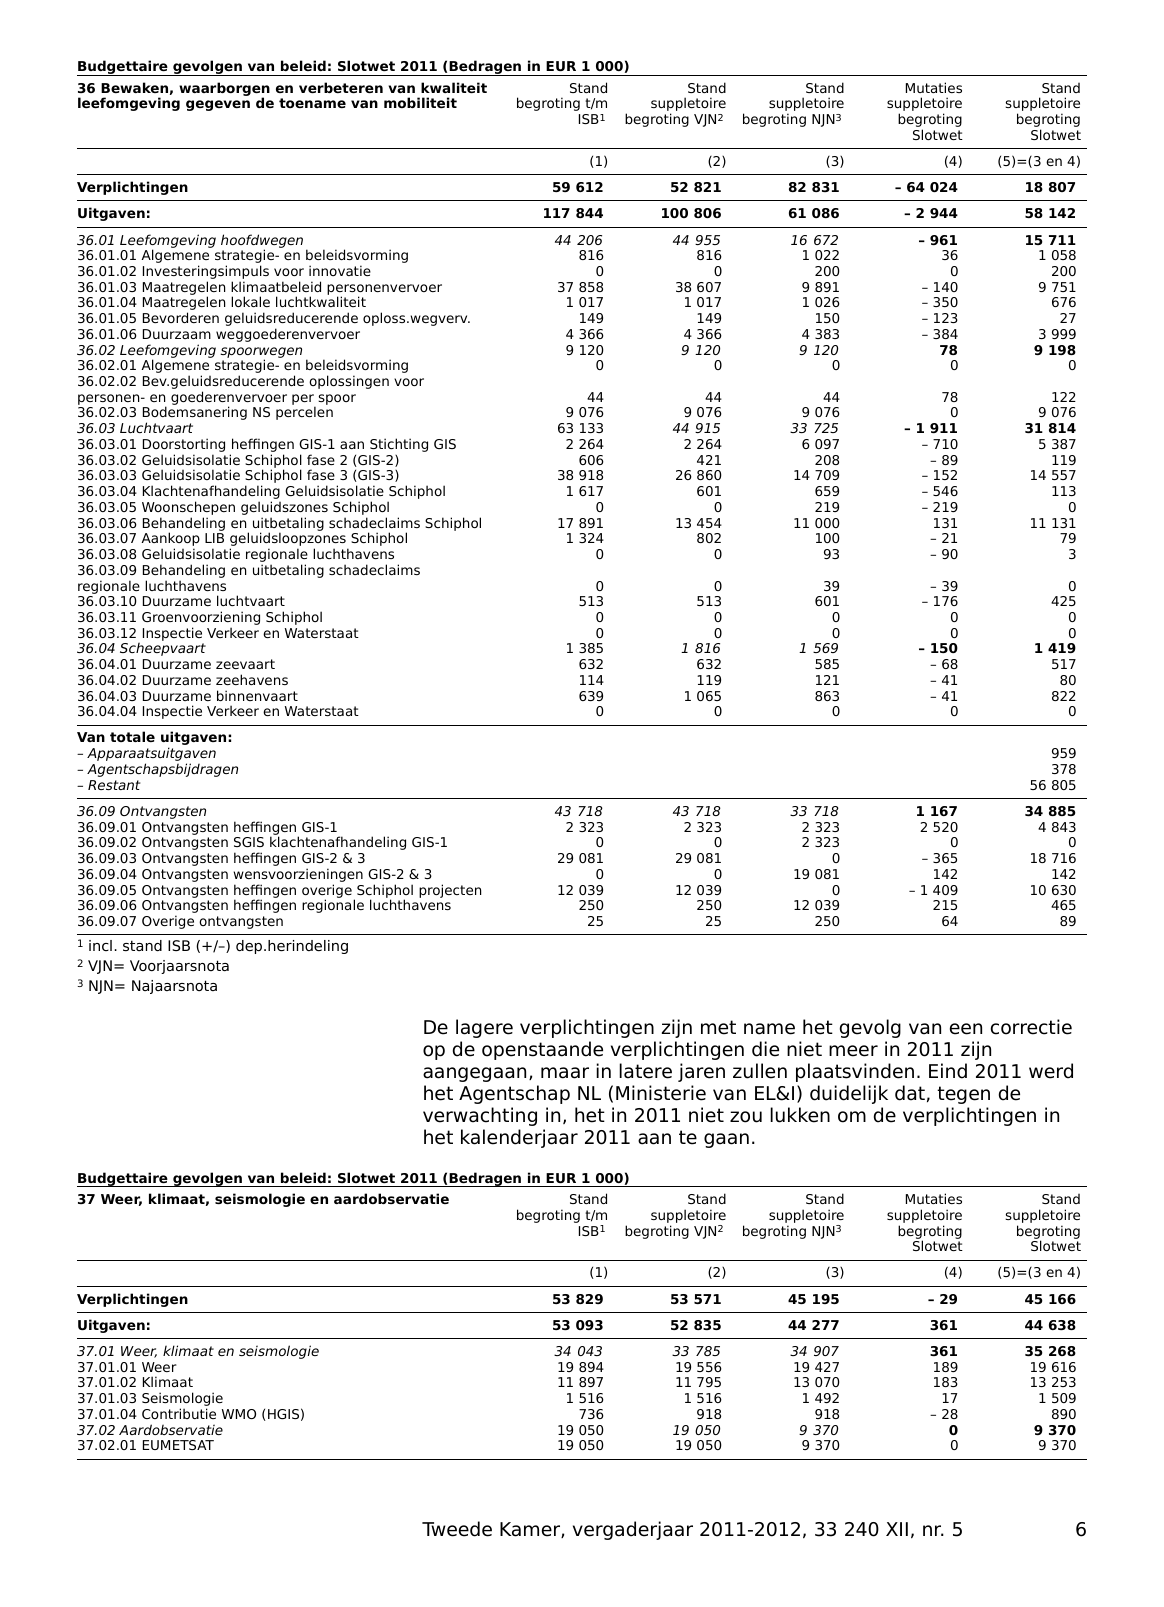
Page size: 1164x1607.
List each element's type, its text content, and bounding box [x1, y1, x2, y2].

table_cell 36.09.05 Ontvangsten heffingen overige Schiphol projecten [77, 882, 496, 898]
table_cell 19 427 [732, 1360, 850, 1375]
table_cell 9 076 [614, 405, 732, 421]
table_cell 2 323 [732, 835, 850, 851]
table_cell Verplichtingen [77, 175, 496, 200]
table_cell 9 370 [969, 1423, 1087, 1438]
table_cell 78 [850, 390, 968, 405]
table_cell 9 076 [496, 405, 614, 421]
table_cell 36.01.01 Algemene strategie- en beleidsvorming [77, 248, 496, 264]
table_cell 0 [732, 851, 850, 867]
table_cell 9 076 [969, 405, 1087, 421]
table_cell 1 incl. stand ISB (+/–) dep.herindeling 2 VJN= Voorjaarsnota 3 NJN= Najaarsnota [77, 935, 1087, 994]
table_cell – 140 [850, 280, 968, 295]
table_cell 639 [496, 689, 614, 704]
table_cell 19 894 [496, 1360, 614, 1375]
table_cell 0 [850, 610, 968, 626]
table_cell 19 050 [496, 1438, 614, 1458]
table_cell 93 [732, 547, 850, 563]
table_cell [77, 1261, 496, 1286]
table_cell 33 718 [732, 799, 850, 819]
table_cell 1 492 [732, 1391, 850, 1407]
table_cell 56 805 [969, 778, 1087, 798]
table_cell 1 026 [732, 295, 850, 311]
table_cell 208 [732, 453, 850, 468]
table_cell 18 807 [969, 175, 1087, 200]
table_cell Uitgaven: [77, 1313, 496, 1338]
table_cell 421 [614, 453, 732, 468]
table_cell 2 264 [496, 437, 614, 452]
table_cell 425 [969, 594, 1087, 610]
table_cell 3 [969, 547, 1087, 563]
table_cell (2) [614, 149, 732, 174]
table_cell 1 816 [614, 641, 732, 657]
table_cell 606 [496, 453, 614, 468]
table_cell 79 [969, 531, 1087, 547]
table_cell 36.04 Scheepvaart [77, 641, 496, 657]
table_cell – Agentschapsbijdragen [77, 762, 496, 777]
table_cell 2 323 [614, 819, 732, 835]
table_cell 517 [969, 657, 1087, 673]
table_cell 959 [969, 746, 1087, 762]
table_cell 44 [614, 390, 732, 405]
table_cell 44 206 [496, 228, 614, 248]
table_cell 38 918 [496, 468, 614, 484]
table_header Budgettaire gevolgen van beleid: Slotwet 2011 (Bedragen in EUR 1 000) [77, 1171, 1087, 1186]
table_cell (4) [850, 149, 968, 174]
table_cell 36.03.06 Behandeling en uitbetaling schadeclaims Schiphol [77, 515, 496, 531]
table_cell [614, 762, 732, 777]
table_cell 601 [732, 594, 850, 610]
table_cell (5)=(3 en 4) [969, 149, 1087, 174]
table_cell – Restant [77, 778, 496, 798]
table_cell 114 [496, 673, 614, 688]
table_cell 0 [969, 610, 1087, 626]
table_cell 36.03.08 Geluidsisolatie regionale luchthavens [77, 547, 496, 563]
table_cell 29 081 [496, 851, 614, 867]
table_cell 36.02.01 Algemene strategie- en beleidsvorming [77, 358, 496, 374]
table_cell Stand suppletoire begroting NJN3 [732, 76, 850, 148]
table_cell 31 814 [969, 421, 1087, 437]
table_cell (3) [732, 149, 850, 174]
table_cell (1) [496, 149, 614, 174]
table_cell 45 166 [969, 1287, 1087, 1312]
table_cell 45 195 [732, 1287, 850, 1312]
table_cell 0 [496, 578, 614, 594]
table_cell 659 [732, 484, 850, 500]
table_cell [496, 563, 614, 578]
table_cell 34 907 [732, 1339, 850, 1359]
table_cell 9 198 [969, 343, 1087, 358]
table_cell 39 [732, 578, 850, 594]
table_cell 36 [850, 248, 968, 264]
table_cell 0 [496, 358, 614, 374]
table_cell 4 383 [732, 327, 850, 342]
table_cell 53 093 [496, 1313, 614, 1338]
table_cell 36.03.04 Klachtenafhandeling Geluidsisolatie Schiphol [77, 484, 496, 500]
table_cell [496, 746, 614, 762]
table_cell 0 [496, 835, 614, 851]
table_cell 59 612 [496, 175, 614, 200]
table_cell 27 [969, 311, 1087, 327]
table_cell 219 [732, 500, 850, 515]
table_cell 37 858 [496, 280, 614, 295]
table_cell 9 076 [732, 405, 850, 421]
table_cell [969, 563, 1087, 578]
table_cell 36.04.01 Duurzame zeevaart [77, 657, 496, 673]
table_cell 13 070 [732, 1375, 850, 1391]
table_cell 378 [969, 762, 1087, 777]
table_cell 1 617 [496, 484, 614, 500]
table_cell 0 [614, 578, 732, 594]
table_cell 0 [969, 358, 1087, 374]
table_cell 19 556 [614, 1360, 732, 1375]
table_cell [732, 563, 850, 578]
table_cell 36.01 Leefomgeving hoofdwegen [77, 228, 496, 248]
table_cell 0 [614, 264, 732, 279]
table_cell 0 [969, 578, 1087, 594]
table_cell 36.03.01 Doorstorting heffingen GIS-1 aan Stichting GIS [77, 437, 496, 452]
table_cell 12 039 [732, 898, 850, 914]
table_cell 1 569 [732, 641, 850, 657]
table_cell (5)=(3 en 4) [969, 1261, 1087, 1286]
table_cell 5 387 [969, 437, 1087, 452]
table_cell 53 571 [614, 1287, 732, 1312]
table_cell 601 [614, 484, 732, 500]
table_cell regionale luchthavens [77, 578, 496, 594]
table_cell 361 [850, 1339, 968, 1359]
table_cell 0 [614, 835, 732, 851]
table_cell 0 [969, 626, 1087, 641]
table_cell 37.01.02 Klimaat [77, 1375, 496, 1391]
table_cell 9 120 [732, 343, 850, 358]
table_cell 0 [496, 626, 614, 641]
table_cell 37.01.01 Weer [77, 1360, 496, 1375]
table_cell 1 385 [496, 641, 614, 657]
table_cell 117 844 [496, 201, 614, 227]
table_cell Stand suppletoire begroting Slotwet [969, 1187, 1087, 1259]
table_cell (4) [850, 1261, 968, 1286]
table_cell 200 [732, 264, 850, 279]
table_cell 119 [614, 673, 732, 688]
table_cell 33 785 [614, 1339, 732, 1359]
table_cell 10 630 [969, 882, 1087, 898]
table_cell 44 955 [614, 228, 732, 248]
table_cell 4 843 [969, 819, 1087, 835]
table_cell 1 516 [496, 1391, 614, 1407]
table_cell – 152 [850, 468, 968, 484]
table_cell 100 806 [614, 201, 732, 227]
table_cell 14 557 [969, 468, 1087, 484]
table_cell 11 795 [614, 1375, 732, 1391]
table_cell – 176 [850, 594, 968, 610]
table_cell 34 885 [969, 799, 1087, 819]
table_cell [496, 778, 614, 798]
table_cell 36.03.12 Inspectie Verkeer en Waterstaat [77, 626, 496, 641]
table_cell – 350 [850, 295, 968, 311]
table_cell 632 [614, 657, 732, 673]
table_cell [496, 762, 614, 777]
table_cell 36 Bewaken, waarborgen en verbeteren van kwaliteit leefomgeving gegeven de toename van mobiliteit [77, 76, 496, 148]
table_cell 36.09 Ontvangsten [77, 799, 496, 819]
table_cell 119 [969, 453, 1087, 468]
table_cell – 21 [850, 531, 968, 547]
table_cell 38 607 [614, 280, 732, 295]
table_cell 37 Weer, klimaat, seismologie en aardobservatie [77, 1187, 496, 1259]
table_cell Van totale uitgaven: [77, 726, 496, 746]
table_cell 36.02.03 Bodemsanering NS percelen [77, 405, 496, 421]
table_cell – 546 [850, 484, 968, 500]
table_cell 0 [732, 610, 850, 626]
table_cell Mutaties suppletoire begroting Slotwet [850, 76, 968, 148]
table_cell 0 [969, 500, 1087, 515]
table_cell [614, 374, 732, 389]
table_cell 37.01.03 Seismologie [77, 1391, 496, 1407]
table_cell – 1 409 [850, 882, 968, 898]
table_cell [614, 746, 732, 762]
table_cell [614, 726, 732, 746]
table_cell [732, 374, 850, 389]
table_cell 513 [496, 594, 614, 610]
table_cell Stand suppletoire begroting Slotwet [969, 76, 1087, 148]
table_cell 17 [850, 1391, 968, 1407]
table_cell 0 [614, 610, 732, 626]
table_cell 36.01.06 Duurzaam weggoederenvervoer [77, 327, 496, 342]
table_cell 0 [850, 1438, 968, 1458]
table_cell 36.03.10 Duurzame luchtvaart [77, 594, 496, 610]
table_cell 36.09.07 Overige ontvangsten [77, 914, 496, 934]
table_cell 131 [850, 515, 968, 531]
table_cell 1 017 [496, 295, 614, 311]
table_cell 1 167 [850, 799, 968, 819]
table_cell 11 000 [732, 515, 850, 531]
table_cell 802 [614, 531, 732, 547]
table_cell 36.01.05 Bevorderen geluidsreducerende oploss.wegverv. [77, 311, 496, 327]
table_cell 0 [614, 704, 732, 724]
table_cell 15 711 [969, 228, 1087, 248]
table_cell 37.02.01 EUMETSAT [77, 1438, 496, 1458]
table_cell 52 821 [614, 175, 732, 200]
table_cell 250 [732, 914, 850, 934]
table_cell 37.01.04 Contributie WMO (HGIS) [77, 1407, 496, 1422]
table_cell – 64 024 [850, 175, 968, 200]
table_cell 822 [969, 689, 1087, 704]
table_cell 816 [496, 248, 614, 264]
table_cell 250 [614, 898, 732, 914]
table_cell – 28 [850, 1407, 968, 1422]
table_cell 36.04.02 Duurzame zeehavens [77, 673, 496, 688]
table_cell 0 [496, 704, 614, 724]
table_cell – Apparaatsuitgaven [77, 746, 496, 762]
table_cell 19 050 [614, 1438, 732, 1458]
table_cell – 961 [850, 228, 968, 248]
table_cell – 41 [850, 673, 968, 688]
table_cell 36.09.06 Ontvangsten heffingen regionale luchthavens [77, 898, 496, 914]
table_cell [496, 726, 614, 746]
table_cell 36.09.01 Ontvangsten heffingen GIS-1 [77, 819, 496, 835]
table_cell 53 829 [496, 1287, 614, 1312]
table_cell 0 [850, 626, 968, 641]
table_cell 585 [732, 657, 850, 673]
table_cell 52 835 [614, 1313, 732, 1338]
table_cell – 150 [850, 641, 968, 657]
table_cell 44 915 [614, 421, 732, 437]
table_cell [732, 746, 850, 762]
table_cell Stand suppletoire begroting VJN2 [614, 1187, 732, 1259]
table_cell 1 324 [496, 531, 614, 547]
table_cell 2 520 [850, 819, 968, 835]
table_cell 142 [969, 867, 1087, 882]
table_cell – 123 [850, 311, 968, 327]
table_cell 0 [614, 867, 732, 882]
table_cell 0 [732, 358, 850, 374]
table_cell 37.02 Aardobservatie [77, 1423, 496, 1438]
table_cell 9 751 [969, 280, 1087, 295]
table_cell 14 709 [732, 468, 850, 484]
table_cell Stand begroting t/m ISB1 [496, 76, 614, 148]
table_cell 36.04.03 Duurzame binnenvaart [77, 689, 496, 704]
table_cell 36.09.03 Ontvangsten heffingen GIS-2 & 3 [77, 851, 496, 867]
table_cell 0 [496, 867, 614, 882]
table_cell 36.03.02 Geluidsisolatie Schiphol fase 2 (GIS-2) [77, 453, 496, 468]
table_cell 0 [850, 835, 968, 851]
table_cell 36.01.04 Maatregelen lokale luchtkwaliteit [77, 295, 496, 311]
table_cell personen- en goederenvervoer per spoor [77, 390, 496, 405]
table_cell 100 [732, 531, 850, 547]
table_cell 34 043 [496, 1339, 614, 1359]
table_cell 61 086 [732, 201, 850, 227]
table_cell [969, 374, 1087, 389]
table_cell 12 039 [614, 882, 732, 898]
table_cell 36.02 Leefomgeving spoorwegen [77, 343, 496, 358]
table_cell 0 [732, 704, 850, 724]
table_cell 29 081 [614, 851, 732, 867]
table_cell 36.03.05 Woonschepen geluidszones Schiphol [77, 500, 496, 515]
table_cell 0 [850, 264, 968, 279]
table_cell 918 [614, 1407, 732, 1422]
table_cell – 219 [850, 500, 968, 515]
table_cell – 39 [850, 578, 968, 594]
table_cell 1 419 [969, 641, 1087, 657]
table_cell [732, 726, 850, 746]
table_cell 43 718 [614, 799, 732, 819]
table_cell 465 [969, 898, 1087, 914]
table_cell 63 133 [496, 421, 614, 437]
table_cell – 710 [850, 437, 968, 452]
table_cell 12 039 [496, 882, 614, 898]
table_cell 6 097 [732, 437, 850, 452]
table_cell 19 050 [496, 1423, 614, 1438]
table_cell 19 081 [732, 867, 850, 882]
table_cell 78 [850, 343, 968, 358]
table_cell 11 131 [969, 515, 1087, 531]
table_cell 1 065 [614, 689, 732, 704]
table_cell [850, 778, 968, 798]
table_cell 26 860 [614, 468, 732, 484]
table_cell – 89 [850, 453, 968, 468]
table_cell 250 [496, 898, 614, 914]
table_cell – 29 [850, 1287, 968, 1312]
table_cell 16 672 [732, 228, 850, 248]
table_cell 19 616 [969, 1360, 1087, 1375]
table_cell 35 268 [969, 1339, 1087, 1359]
table_cell 890 [969, 1407, 1087, 1422]
table_cell 36.03.07 Aankoop LIB geluidsloopzones Schiphol [77, 531, 496, 547]
table_cell 36.03.09 Behandeling en uitbetaling schadeclaims [77, 563, 496, 578]
table_cell 17 891 [496, 515, 614, 531]
table_cell 0 [496, 264, 614, 279]
table_cell 215 [850, 898, 968, 914]
table_cell 25 [496, 914, 614, 934]
table_cell 13 253 [969, 1375, 1087, 1391]
table_cell 149 [496, 311, 614, 327]
table_cell 0 [850, 1423, 968, 1438]
table_cell 9 370 [732, 1423, 850, 1438]
table_cell 113 [969, 484, 1087, 500]
table_cell 4 366 [496, 327, 614, 342]
table_cell – 41 [850, 689, 968, 704]
table_cell Stand begroting t/m ISB1 [496, 1187, 614, 1259]
table_cell 89 [969, 914, 1087, 934]
table_cell 36.02.02 Bev.geluidsreducerende oplossingen voor [77, 374, 496, 389]
table_cell 36.09.04 Ontvangsten wensvoorzieningen GIS-2 & 3 [77, 867, 496, 882]
table_cell 1 017 [614, 295, 732, 311]
table_cell 82 831 [732, 175, 850, 200]
table_cell 18 716 [969, 851, 1087, 867]
table_cell [969, 726, 1087, 746]
table_cell [614, 563, 732, 578]
table_cell 0 [614, 547, 732, 563]
table_cell [850, 563, 968, 578]
table_cell 0 [614, 358, 732, 374]
table_cell 11 897 [496, 1375, 614, 1391]
table_cell 1 058 [969, 248, 1087, 264]
table_cell 1 509 [969, 1391, 1087, 1407]
table_cell – 2 944 [850, 201, 968, 227]
table_cell (1) [496, 1261, 614, 1286]
table_cell 44 277 [732, 1313, 850, 1338]
table_cell [850, 762, 968, 777]
table_cell 0 [614, 500, 732, 515]
table_cell (3) [732, 1261, 850, 1286]
table_cell 64 [850, 914, 968, 934]
table_cell 0 [969, 835, 1087, 851]
table_cell 0 [732, 626, 850, 641]
table_cell Stand suppletoire begroting NJN3 [732, 1187, 850, 1259]
table_cell 0 [496, 500, 614, 515]
table_cell 736 [496, 1407, 614, 1422]
table_cell [77, 149, 496, 174]
table_cell 2 323 [496, 819, 614, 835]
table_cell – 365 [850, 851, 968, 867]
table_cell 150 [732, 311, 850, 327]
table_cell 149 [614, 311, 732, 327]
table_cell 44 638 [969, 1313, 1087, 1338]
table_cell 189 [850, 1360, 968, 1375]
table_cell 36.03 Luchtvaart [77, 421, 496, 437]
table_cell 36.04.04 Inspectie Verkeer en Waterstaat [77, 704, 496, 724]
table_cell [496, 374, 614, 389]
table_cell 2 264 [614, 437, 732, 452]
table_cell 37.01 Weer, klimaat en seismologie [77, 1339, 496, 1359]
table_cell 4 366 [614, 327, 732, 342]
table_cell 0 [850, 704, 968, 724]
table_cell 918 [732, 1407, 850, 1422]
table_cell 9 370 [969, 1438, 1087, 1458]
table_cell 36.01.02 Investeringsimpuls voor innovatie [77, 264, 496, 279]
table_cell (2) [614, 1261, 732, 1286]
table_cell 121 [732, 673, 850, 688]
table_cell 142 [850, 867, 968, 882]
table_cell 0 [850, 358, 968, 374]
table_cell [732, 778, 850, 798]
table_cell 9 891 [732, 280, 850, 295]
table_cell 1 022 [732, 248, 850, 264]
table_cell – 90 [850, 547, 968, 563]
table_cell 80 [969, 673, 1087, 688]
table_cell 183 [850, 1375, 968, 1391]
table_header Budgettaire gevolgen van beleid: Slotwet 2011 (Bedragen in EUR 1 000) [77, 59, 1087, 75]
table_cell 9 120 [496, 343, 614, 358]
table_cell [614, 778, 732, 798]
table_cell – 384 [850, 327, 968, 342]
table_cell 0 [732, 882, 850, 898]
table_cell 122 [969, 390, 1087, 405]
table_cell Uitgaven: [77, 201, 496, 227]
table_cell [850, 746, 968, 762]
table_cell 361 [850, 1313, 968, 1338]
table_cell 632 [496, 657, 614, 673]
table_cell 13 454 [614, 515, 732, 531]
table_cell 513 [614, 594, 732, 610]
table_cell – 68 [850, 657, 968, 673]
table_cell 36.09.02 Ontvangsten SGIS klachtenafhandeling GIS-1 [77, 835, 496, 851]
table_cell 44 [496, 390, 614, 405]
table_cell 0 [496, 547, 614, 563]
table_cell 2 323 [732, 819, 850, 835]
table_cell 19 050 [614, 1423, 732, 1438]
table_cell Stand suppletoire begroting VJN2 [614, 76, 732, 148]
table_cell 676 [969, 295, 1087, 311]
table_cell 33 725 [732, 421, 850, 437]
table_cell 0 [496, 610, 614, 626]
table_cell 816 [614, 248, 732, 264]
table_cell 9 120 [614, 343, 732, 358]
table_cell 0 [614, 626, 732, 641]
table_cell Verplichtingen [77, 1287, 496, 1312]
table_cell 3 999 [969, 327, 1087, 342]
table_cell 9 370 [732, 1438, 850, 1458]
table_cell 25 [614, 914, 732, 934]
table_cell 36.03.03 Geluidsisolatie Schiphol fase 3 (GIS-3) [77, 468, 496, 484]
table_cell 863 [732, 689, 850, 704]
table_cell 43 718 [496, 799, 614, 819]
table_cell 0 [969, 704, 1087, 724]
table_cell 0 [850, 405, 968, 421]
table_cell 36.03.11 Groenvoorziening Schiphol [77, 610, 496, 626]
table_cell Mutaties suppletoire begroting Slotwet [850, 1187, 968, 1259]
table_cell 58 142 [969, 201, 1087, 227]
table_cell 200 [969, 264, 1087, 279]
table_cell [732, 762, 850, 777]
table_cell 1 516 [614, 1391, 732, 1407]
table_cell – 1 911 [850, 421, 968, 437]
table_cell 44 [732, 390, 850, 405]
table_cell [850, 726, 968, 746]
text De lagere verplichtingen zijn met name het gevolg van een correctie op de openstaande verplichtingen die niet meer in 2011 zijn aangegaan, maar in latere jaren zullen plaatsvinden. Eind 2011 werd het Agentschap NL (Ministerie van EL&I) duidelijk dat, tegen de verwachting in, het in 2011 niet zou lukken om de verplichtingen in het kalenderjaar 2011 aan te gaan. [422, 1017, 1087, 1149]
table_cell [850, 374, 968, 389]
table_cell 36.01.03 Maatregelen klimaatbeleid personenvervoer [77, 280, 496, 295]
